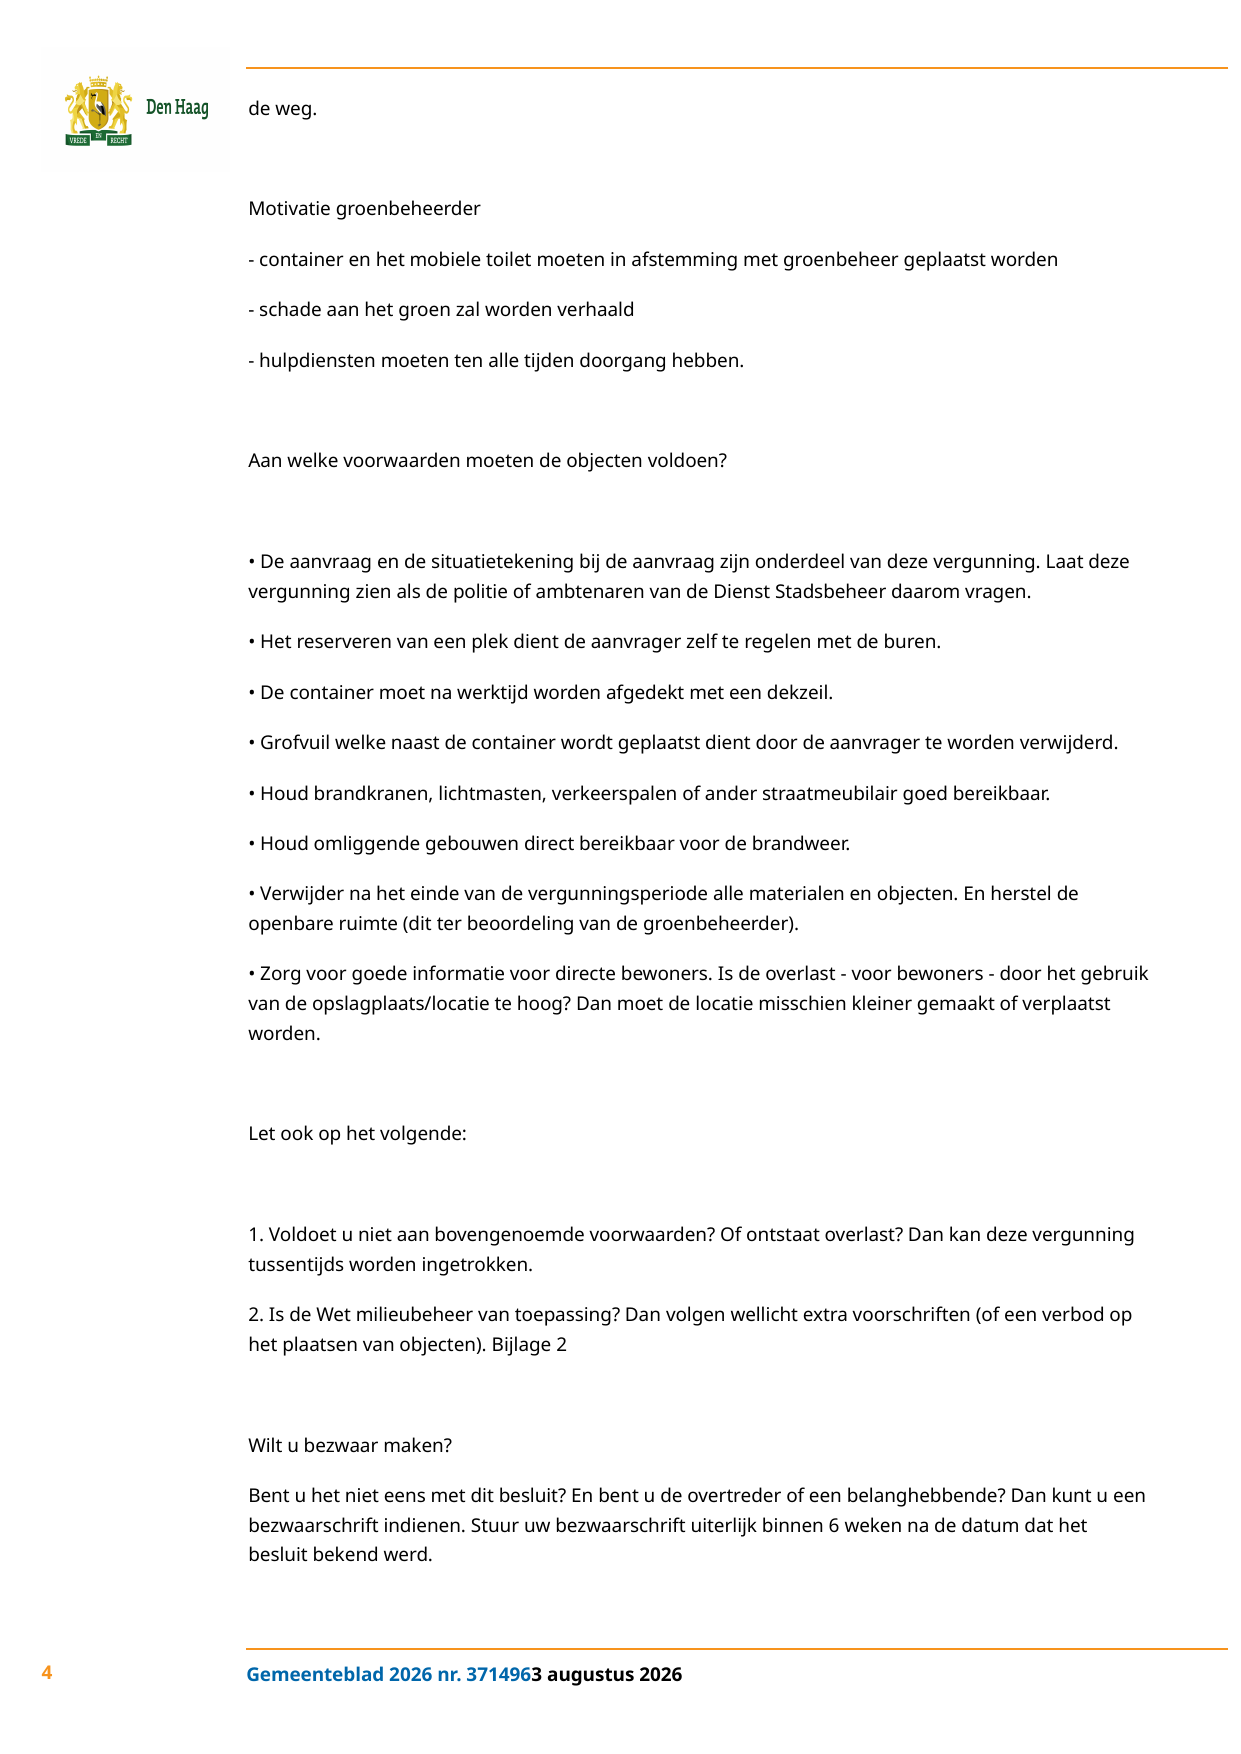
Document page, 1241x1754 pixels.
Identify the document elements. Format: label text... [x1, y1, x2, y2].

text • Het reserveren van een plek dient de aanvrager zelf te regelen met de buren. [248, 628, 1152, 654]
text • De aanvraag en de situatietekening bij de aanvraag zijn onderdeel van deze vergunning. Laat deze vergunning zien als de politie of ambtenaren van de Dienst Stadsbeheer daarom vragen. [248, 548, 1152, 604]
text de weg. [248, 95, 1152, 121]
picture [41, 47, 231, 172]
text • Verwijder na het einde van de vergunningsperiode alle materialen en objecten. En herstel de openbare ruimte (dit ter beoordeling van de groenbeheerder). [248, 881, 1152, 936]
text Motivatie groenbeheerder [248, 196, 1152, 221]
text 1. Voldoet u niet aan bovengenoemde voorwaarden? Of ontstaat overlast? Dan kan deze vergunning tussentijds worden ingetrokken. [248, 1221, 1152, 1277]
text Bent u het niet eens met dit besluit? En bent u de overtreder of een belanghebbende? Dan kunt u een bezwaarschrift indienen. Stuur uw bezwaarschrift uiterlijk binnen 6 weken na de datum dat het besluit bekend werd. [248, 1482, 1152, 1567]
text • Houd brandkranen, lichtmasten, verkeerspalen of ander straatmeubilair goed bereikbaar. [248, 780, 1152, 806]
text - container en het mobiele toilet moeten in afstemming met groenbeheer geplaatst worden [248, 246, 1152, 272]
text - hulpdiensten moeten ten alle tijden doorgang hebben. [248, 347, 1152, 373]
text Aan welke voorwaarden moeten de objecten voldoen? [248, 448, 1152, 473]
text 2. Is de Wet milieubeheer van toepassing? Dan volgen wellicht extra voorschriften (of een verbod op het plaatsen van objecten). Bijlage 2 [248, 1301, 1152, 1357]
text • Houd omliggende gebouwen direct bereikbaar voor de brandweer. [248, 830, 1152, 856]
text • Zorg voor goede informatie voor directe bewoners. Is de overlast - voor bewoners - door het gebruik van de opslagplaats/locatie te hoog? Dan moet de locatie misschien kleiner gemaakt of verplaatst worden. [248, 961, 1152, 1046]
text Let ook op het volgende: [248, 1121, 1152, 1146]
text - schade aan het groen zal worden verhaald [248, 296, 1152, 322]
text Wilt u bezwaar maken? [248, 1432, 1152, 1458]
text • Grofvuil welke naast de container wordt geplaatst dient door de aanvrager te worden verwijderd. [248, 729, 1152, 755]
text • De container moet na werktijd worden afgedekt met een dekzeil. [248, 679, 1152, 705]
